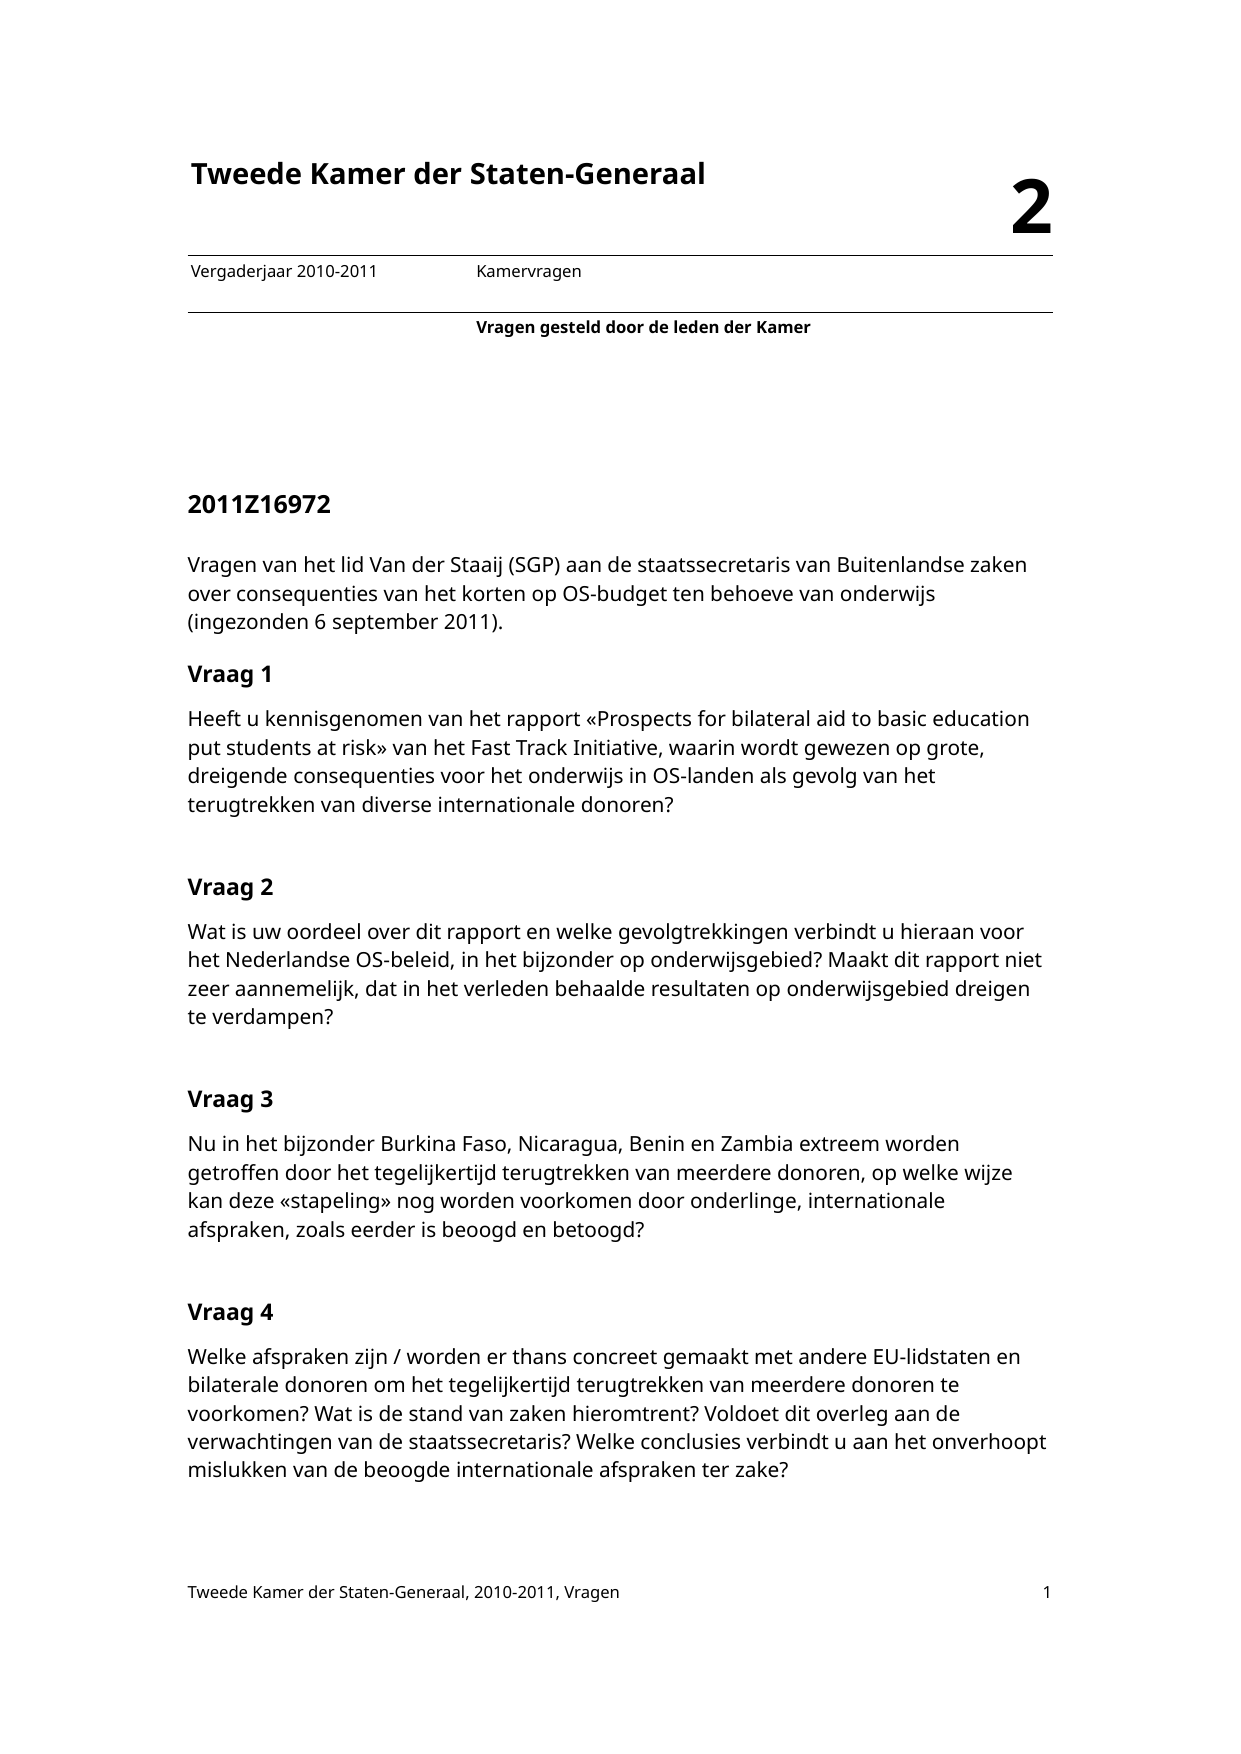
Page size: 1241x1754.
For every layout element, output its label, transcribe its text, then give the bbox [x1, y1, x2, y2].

table_header Tweede Kamer der Staten-Generaal [188, 150, 879, 255]
text Heeft u kennisgenomen van het rapport «Prospects for bilateral aid to basic education put students at risk» van het Fast Track Initiative, waarin wordt gewezen op grote, dreigende consequenties voor het onderwijs in OS-landen als gevolg van het terugtrekken van diverse internationale donoren? [187, 704, 1053, 818]
text Welke afspraken zijn / worden er thans concreet gemaakt met andere EU-lidstaten en bilaterale donoren om het tegelijkertijd terugtrekken van meerdere donoren te voorkomen? Wat is de stand van zaken hieromtrent? Voldoet dit overleg aan de verwachtingen van de staatssecretaris? Welke conclusies verbindt u aan het onverhoopt mislukken van de beoogde internationale afspraken ter zake? [187, 1342, 1053, 1484]
subtitle Vraag 4 [187, 1296, 1053, 1327]
subtitle Vraag 2 [187, 871, 1053, 902]
subtitle Vraag 3 [187, 1083, 1053, 1114]
table_cell Kamervragen [473, 256, 1053, 312]
text Vragen van het lid Van der Staaij (SGP) aan de staatssecretaris van Buitenlandse zaken over consequenties van het korten op OS-budget ten behoeve van onderwijs (ingezonden 6 september 2011). [187, 550, 1053, 636]
table_cell [188, 313, 473, 339]
text Wat is uw oordeel over dit rapport en welke gevolgtrekkingen verbindt u hieraan voor het Nederlandse OS-beleid, in het bijzonder op onderwijsgebied? Maakt dit rapport niet zeer aannemelijk, dat in het verleden behaalde resultaten op onderwijsgebied dreigen te verdampen? [187, 917, 1053, 1031]
table_cell Vergaderjaar 2010-2011 [188, 256, 473, 312]
subtitle Vraag 1 [187, 658, 1053, 689]
table_cell Vragen gesteld door de leden der Kamer [473, 313, 1053, 339]
text 2011Z16972 [187, 487, 1053, 521]
table_header 2 [880, 150, 1053, 255]
text Nu in het bijzonder Burkina Faso, Nicaragua, Benin en Zambia extreem worden getroffen door het tegelijkertijd terugtrekken van meerdere donoren, op welke wijze kan deze «stapeling» nog worden voorkomen door onderlinge, internationale afspraken, zoals eerder is beoogd en betoogd? [187, 1129, 1053, 1243]
